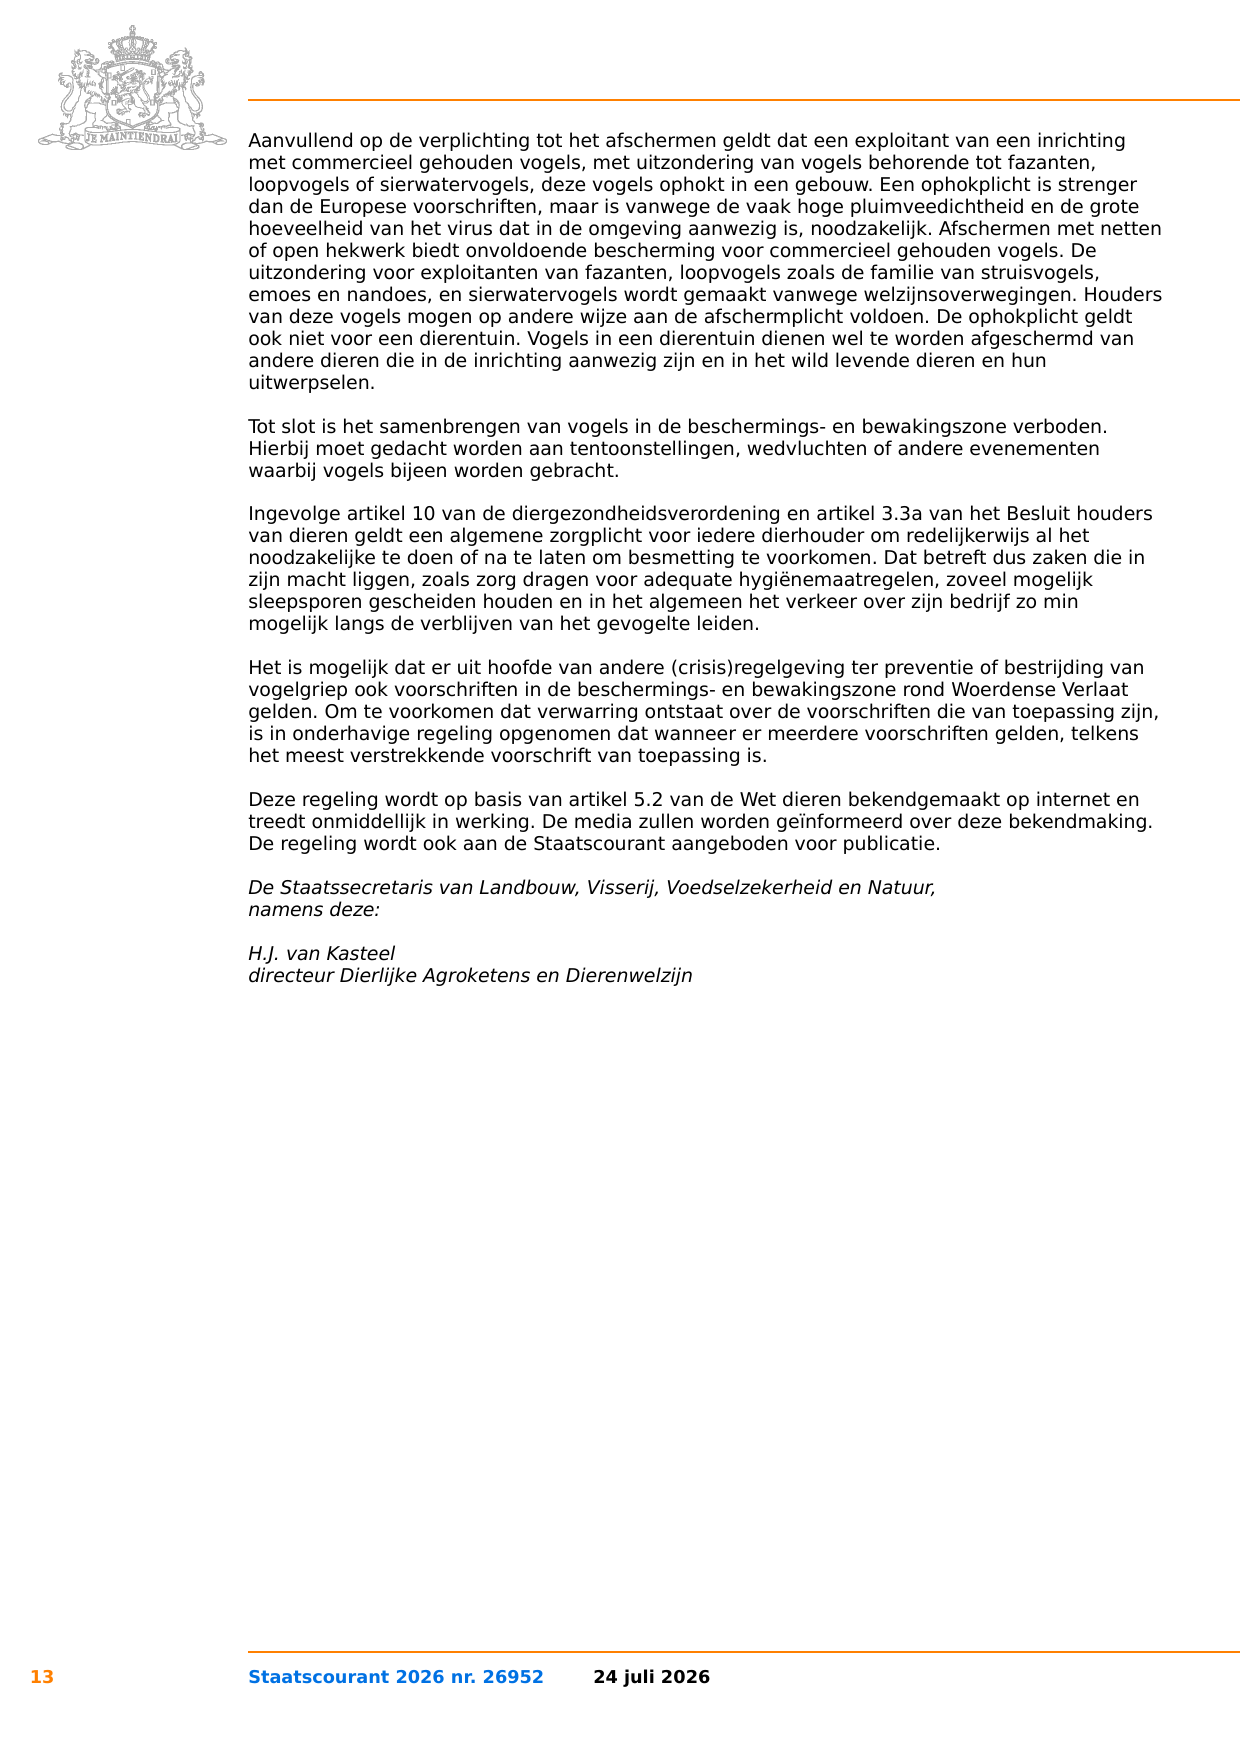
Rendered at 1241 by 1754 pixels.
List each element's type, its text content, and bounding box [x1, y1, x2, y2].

text Deze regeling wordt op basis van artikel 5.2 van de Wet dieren bekendgemaakt op internet en treedt onmiddellijk in werking. De media zullen worden geïnformeerd over deze bekendmaking. De regeling wordt ook aan de Staatscourant aangeboden voor publicatie. [248, 789, 1163, 855]
picture [38, 25, 227, 150]
text De Staatssecretaris van Landbouw, Visserij, Voedselzekerheid en Natuur, namens deze: H.J. van Kasteel directeur Dierlijke Agroketens en Dierenwelzijn [248, 877, 1163, 987]
text Aanvullend op de verplichting tot het afschermen geldt dat een exploitant van een inrichting met commercieel gehouden vogels, met uitzondering van vogels behorende tot fazanten, loopvogels of sierwatervogels, deze vogels ophokt in een gebouw. Een ophokplicht is strenger dan de Europese voorschriften, maar is vanwege de vaak hoge pluimveedichtheid en de grote hoeveelheid van het virus dat in de omgeving aanwezig is, noodzakelijk. Afschermen met netten of open hekwerk biedt onvoldoende bescherming voor commercieel gehouden vogels. De uitzondering voor exploitanten van fazanten, loopvogels zoals de familie van struisvogels, emoes en nandoes, en sierwatervogels wordt gemaakt vanwege welzijnsoverwegingen. Houders van deze vogels mogen op andere wijze aan de afschermplicht voldoen. De ophokplicht geldt ook niet voor een dierentuin. Vogels in een dierentuin dienen wel te worden afgeschermd van andere dieren die in de inrichting aanwezig zijn en in het wild levende dieren en hun uitwerpselen. [248, 130, 1163, 394]
text Tot slot is het samenbrengen van vogels in de beschermings- en bewakingszone verboden. Hierbij moet gedacht worden aan tentoonstellingen, wedvluchten of andere evenementen waarbij vogels bijeen worden gebracht. [248, 416, 1163, 481]
text Ingevolge artikel 10 van de diergezondheidsverordening en artikel 3.3a van het Besluit houders van dieren geldt een algemene zorgplicht voor iedere dierhouder om redelijkerwijs al het noodzakelijke te doen of na te laten om besmetting te voorkomen. Dat betreft dus zaken die in zijn macht liggen, zoals zorg dragen voor adequate hygiënemaatregelen, zoveel mogelijk sleepsporen gescheiden houden en in het algemeen het verkeer over zijn bedrijf zo min mogelijk langs de verblijven van het gevogelte leiden. [248, 503, 1163, 635]
text Het is mogelijk dat er uit hoofde van andere (crisis)regelgeving ter preventie of bestrijding van vogelgriep ook voorschriften in de beschermings- en bewakingszone rond Woerdense Verlaat gelden. Om te voorkomen dat verwarring ontstaat over de voorschriften die van toepassing zijn, is in onderhavige regeling opgenomen dat wanneer er meerdere voorschriften gelden, telkens het meest verstrekkende voorschrift van toepassing is. [248, 657, 1163, 767]
